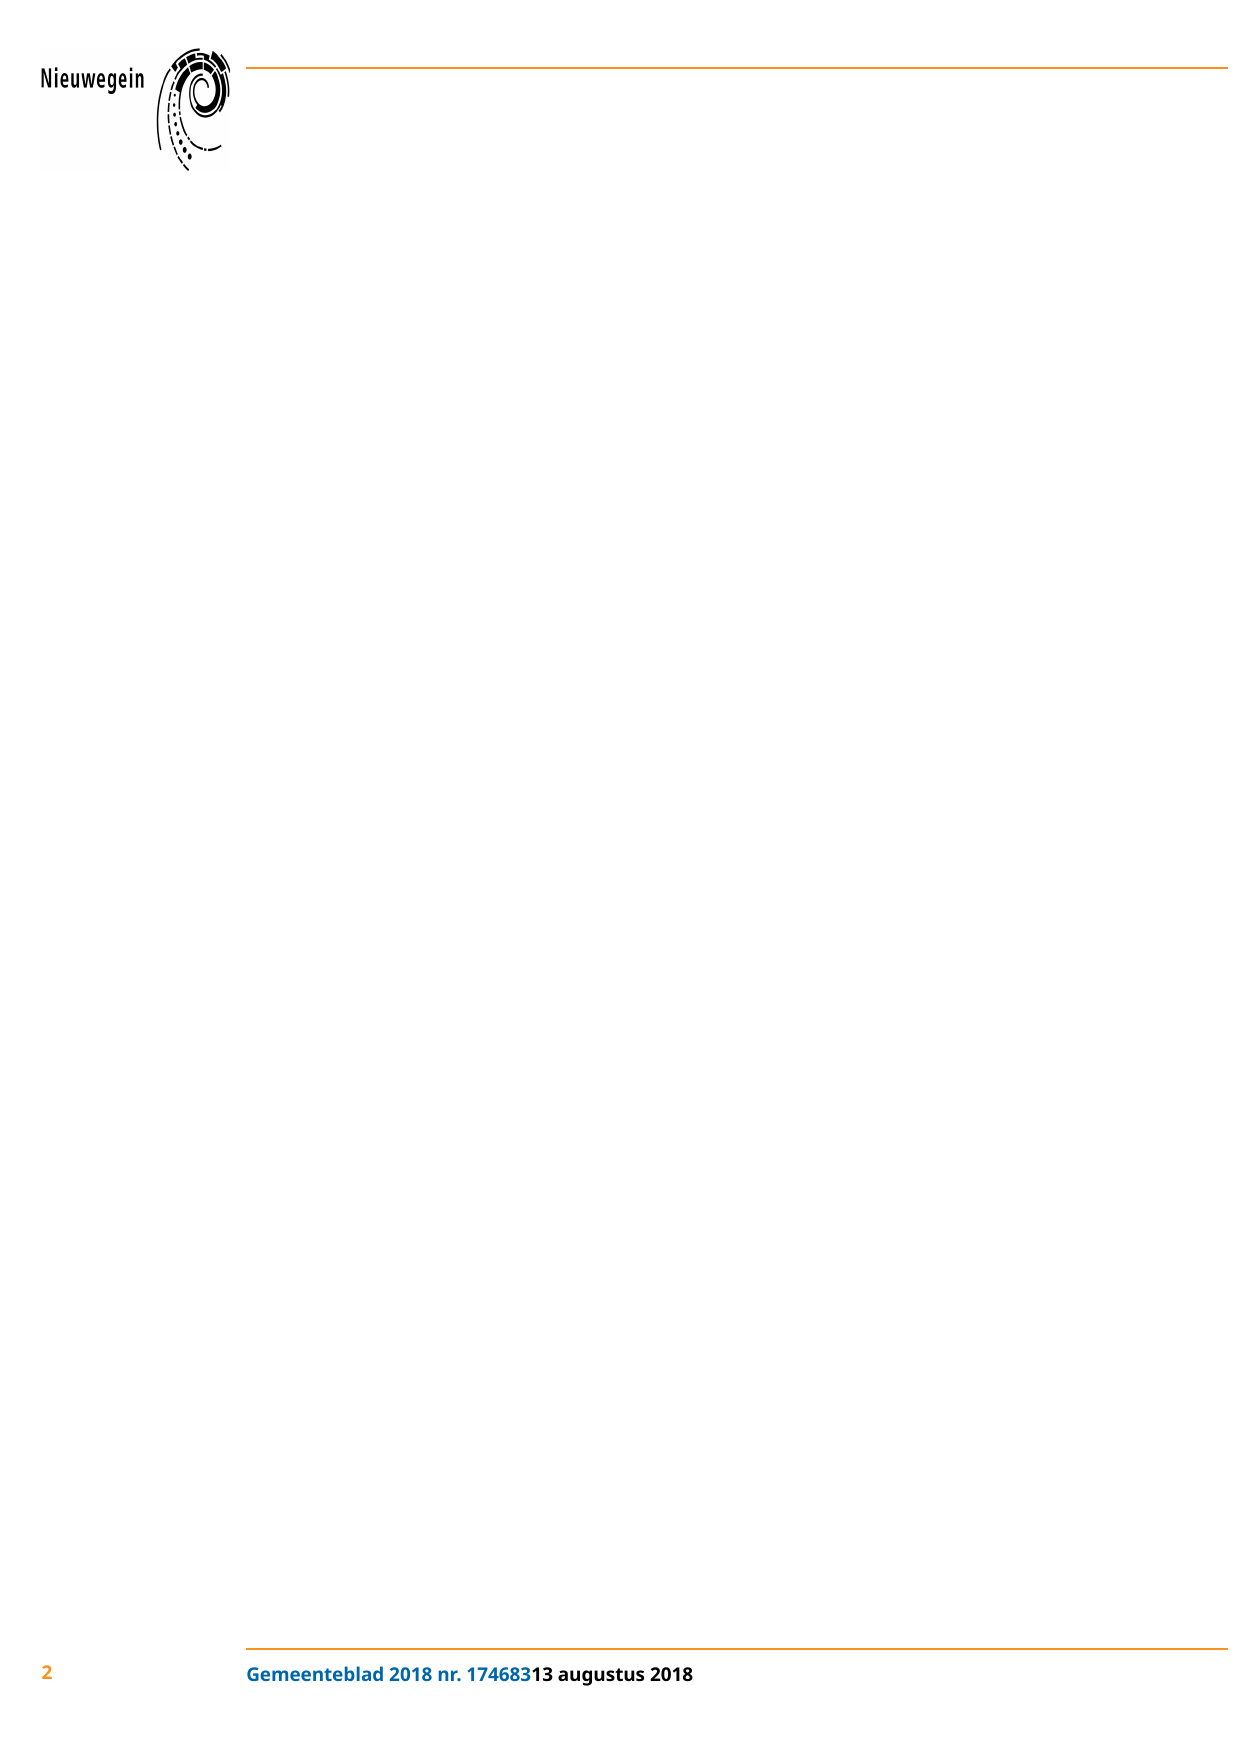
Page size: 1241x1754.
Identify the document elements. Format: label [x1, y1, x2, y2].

picture [41, 47, 231, 172]
